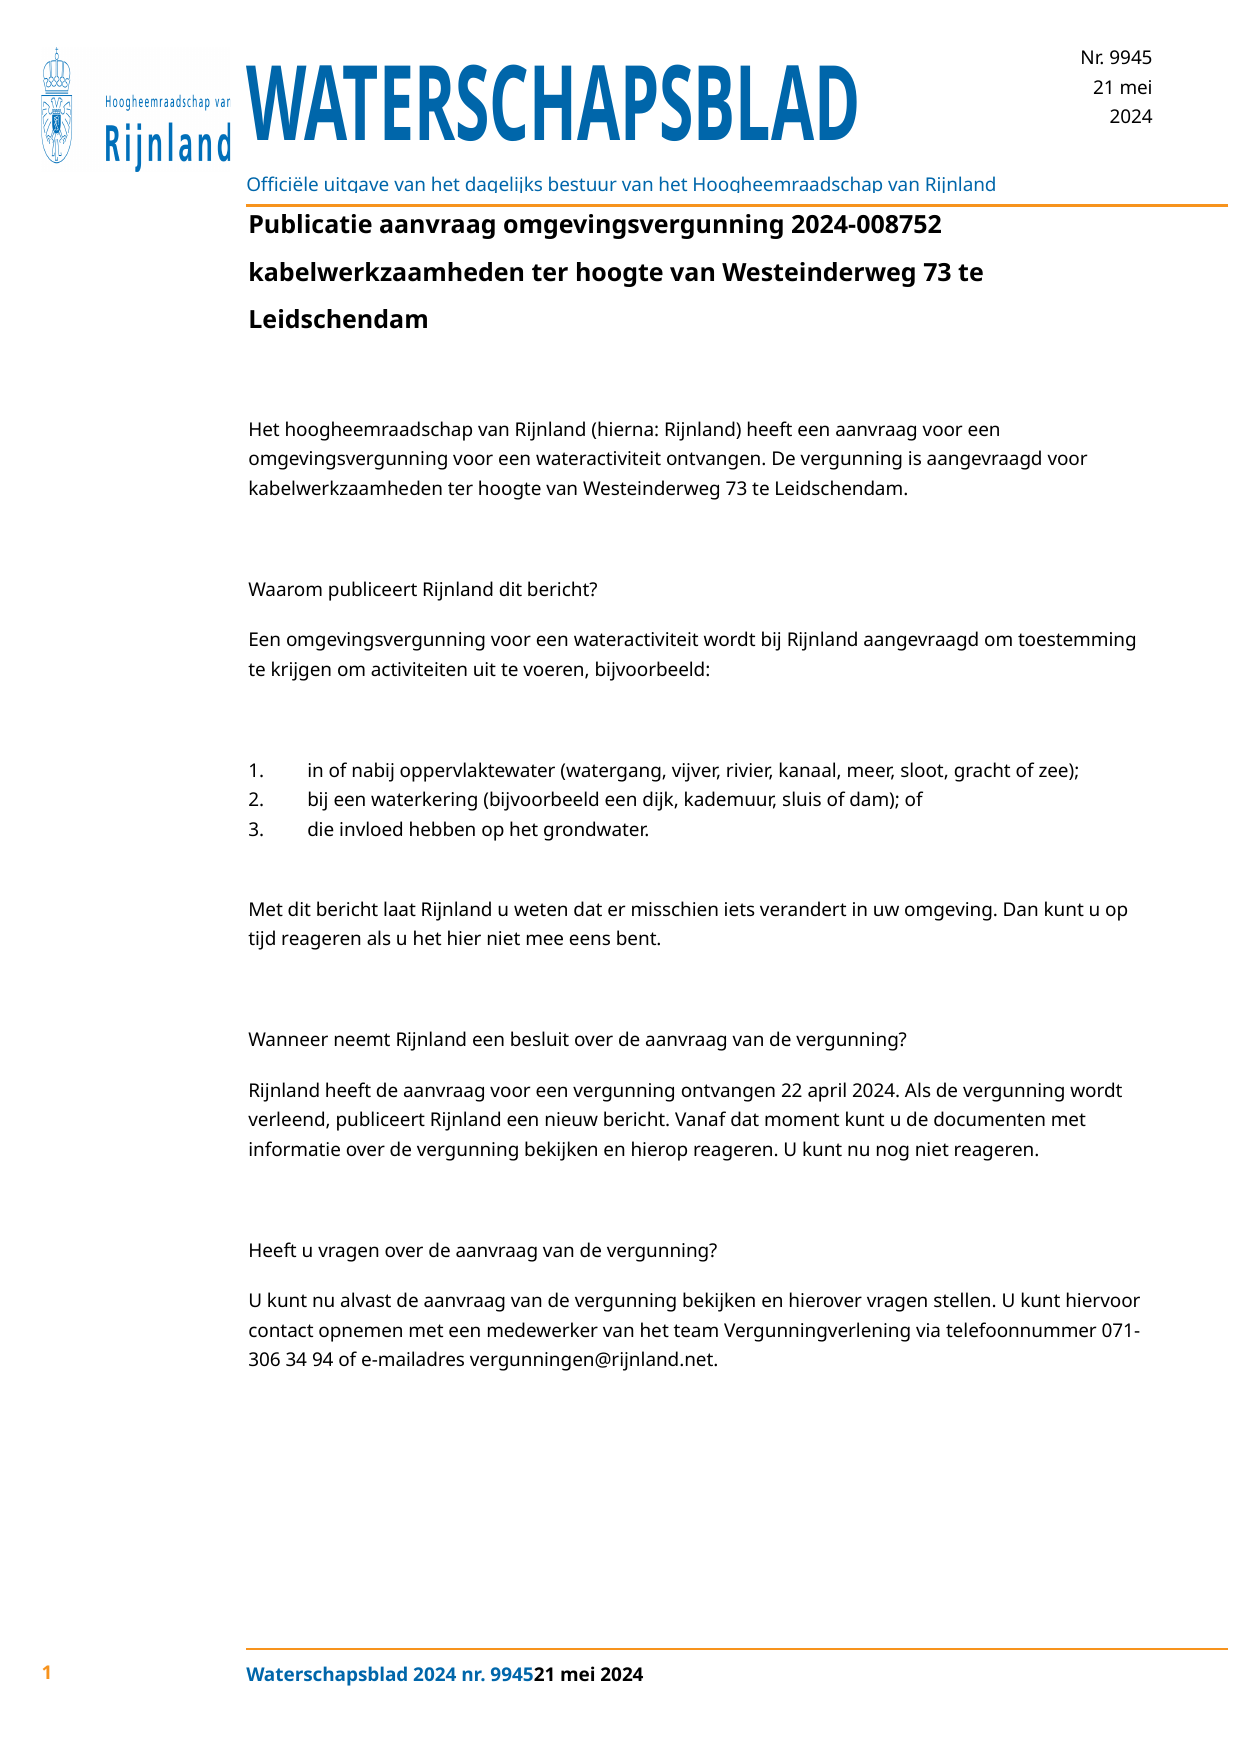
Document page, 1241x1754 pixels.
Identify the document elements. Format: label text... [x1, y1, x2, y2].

picture [41, 47, 231, 172]
text Met dit bericht laat Rijnland u weten dat er misschien iets verandert in uw omgeving. Dan kunt u op tijd reageren als u het hier niet mee eens bent. [248, 896, 1152, 951]
text Rijnland heeft de aanvraag voor een vergunning ontvangen 22 april 2024. Als de vergunning wordt verleend, publiceert Rijnland een nieuw bericht. Vanaf dat moment kunt u de documenten met informatie over de vergunning bekijken en hierop reageren. U kunt nu nog niet reageren. [248, 1077, 1152, 1162]
text Het hoogheemraadschap van Rijnland (hierna: Rijnland) heeft een aanvraag voor een omgevingsvergunning voor een wateractiviteit ontvangen. De vergunning is aangevraagd voor kabelwerkzaamheden ter hoogte van Westeinderweg 73 te Leidschendam. [248, 416, 1152, 501]
list in of nabij oppervlaktewater (watergang, vijver, rivier, kanaal, meer, sloot, gracht of zee); [248, 757, 1152, 782]
text Wanneer neemt Rijnland een besluit over de aanvraag van de vergunning? [248, 1026, 1152, 1052]
text Heeft u vragen over de aanvraag van de vergunning? [248, 1237, 1152, 1262]
text Publicatie aanvraag omgevingsvergunning 2024-008752 kabelwerkzaamheden ter hoogte van Westeinderweg 73 te Leidschendam [248, 207, 1152, 336]
text Waarom publiceert Rijnland dit bericht? [248, 576, 1152, 602]
text U kunt nu alvast de aanvraag van de vergunning bekijken en hierover vragen stellen. U kunt hiervoor contact opnemen met een medewerker van het team Vergunningverlening via telefoonnummer 071-306 34 94 of e-mailadres vergunningen@rijnland.net. [248, 1287, 1152, 1372]
list die invloed hebben op het grondwater. [248, 816, 1152, 842]
text Een omgevingsvergunning voor een wateractiviteit wordt bij Rijnland aangevraagd om toestemming te krijgen om activiteiten uit te voeren, bijvoorbeeld: [248, 626, 1152, 682]
list bij een waterkering (bijvoorbeeld een dijk, kademuur, sluis of dam); of [248, 786, 1152, 812]
